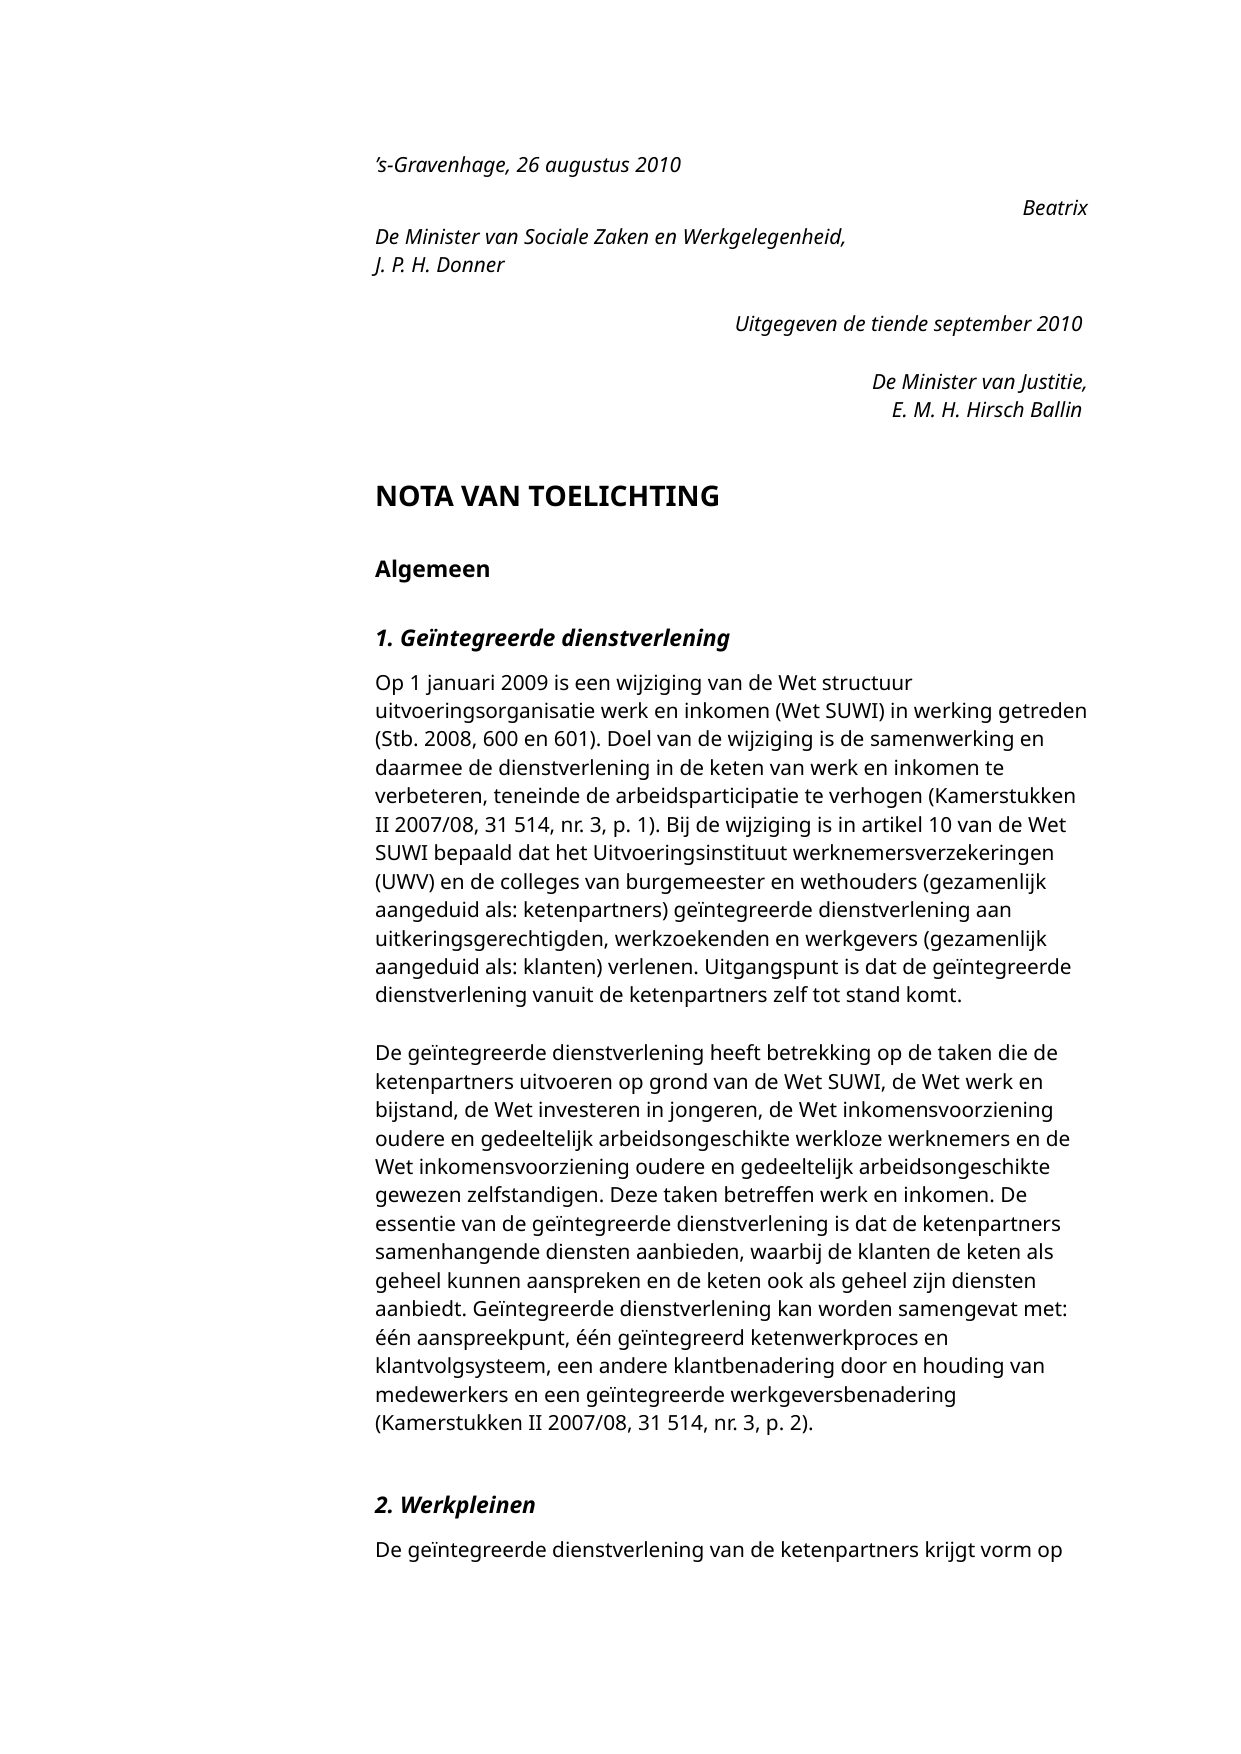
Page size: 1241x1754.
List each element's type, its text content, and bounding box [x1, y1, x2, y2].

text J. P. H. Donner [375, 250, 1090, 279]
subtitle NOTA VAN TOELICHTING [375, 477, 1090, 515]
subtitle 1. Geïntegreerde dienstverlening [375, 621, 1090, 653]
text Uitgegeven de tiende september 2010 [375, 309, 1090, 337]
text Beatrix [375, 193, 1090, 222]
text E. M. H. Hirsch Ballin [375, 396, 1090, 424]
text Op 1 januari 2009 is een wijziging van de Wet structuur uitvoeringsorganisatie werk en inkomen (Wet SUWI) in werking getreden (Stb. 2008, 600 en 601). Doel van de wijziging is de samenwerking en daarmee de dienstverlening in de keten van werk en inkomen te verbeteren, teneinde de arbeidsparticipatie te verhogen (Kamerstukken II 2007/08, 31 514, nr. 3, p. 1). Bij de wijziging is in artikel 10 van de Wet SUWI bepaald dat het Uitvoeringsinstituut werknemersverzekeringen (UWV) en de colleges van burgemeester en wethouders (gezamenlijk aangeduid als: ketenpartners) geïntegreerde dienstverlening aan uitkeringsgerechtigden, werkzoekenden en werkgevers (gezamenlijk aangeduid als: klanten) verlenen. Uitgangspunt is dat de geïntegreerde dienstverlening vanuit de ketenpartners zelf tot stand komt. [375, 668, 1090, 1009]
text De geïntegreerde dienstverlening heeft betrekking op de taken die de ketenpartners uitvoeren op grond van de Wet SUWI, de Wet werk en bijstand, de Wet investeren in jongeren, de Wet inkomensvoorziening oudere en gedeeltelijk arbeidsongeschikte werkloze werknemers en de Wet inkomensvoorziening oudere en gedeeltelijk arbeidsongeschikte gewezen zelfstandigen. Deze taken betreffen werk en inkomen. De essentie van de geïntegreerde dienstverlening is dat de ketenpartners samenhangende diensten aanbieden, waarbij de klanten de keten als geheel kunnen aanspreken en de keten ook als geheel zijn diensten aanbiedt. Geïntegreerde dienstverlening kan worden samengevat met: één aanspreekpunt, één geïntegreerd ketenwerkproces en klantvolgsysteem, een andere klantbenadering door en houding van medewerkers en een geïntegreerde werkgeversbenadering (Kamerstukken II 2007/08, 31 514, nr. 3, p. 2). [375, 1038, 1090, 1437]
subtitle Algemeen [375, 553, 1090, 584]
text De Minister van Sociale Zaken en Werkgelegenheid, [375, 222, 1090, 250]
subtitle 2. Werkpleinen [375, 1488, 1090, 1520]
text ’s-Gravenhage, 26 augustus 2010 [375, 150, 1090, 178]
text De geïntegreerde dienstverlening van de ketenpartners krijgt vorm op [375, 1535, 1090, 1563]
text De Minister van Justitie, [375, 367, 1090, 396]
